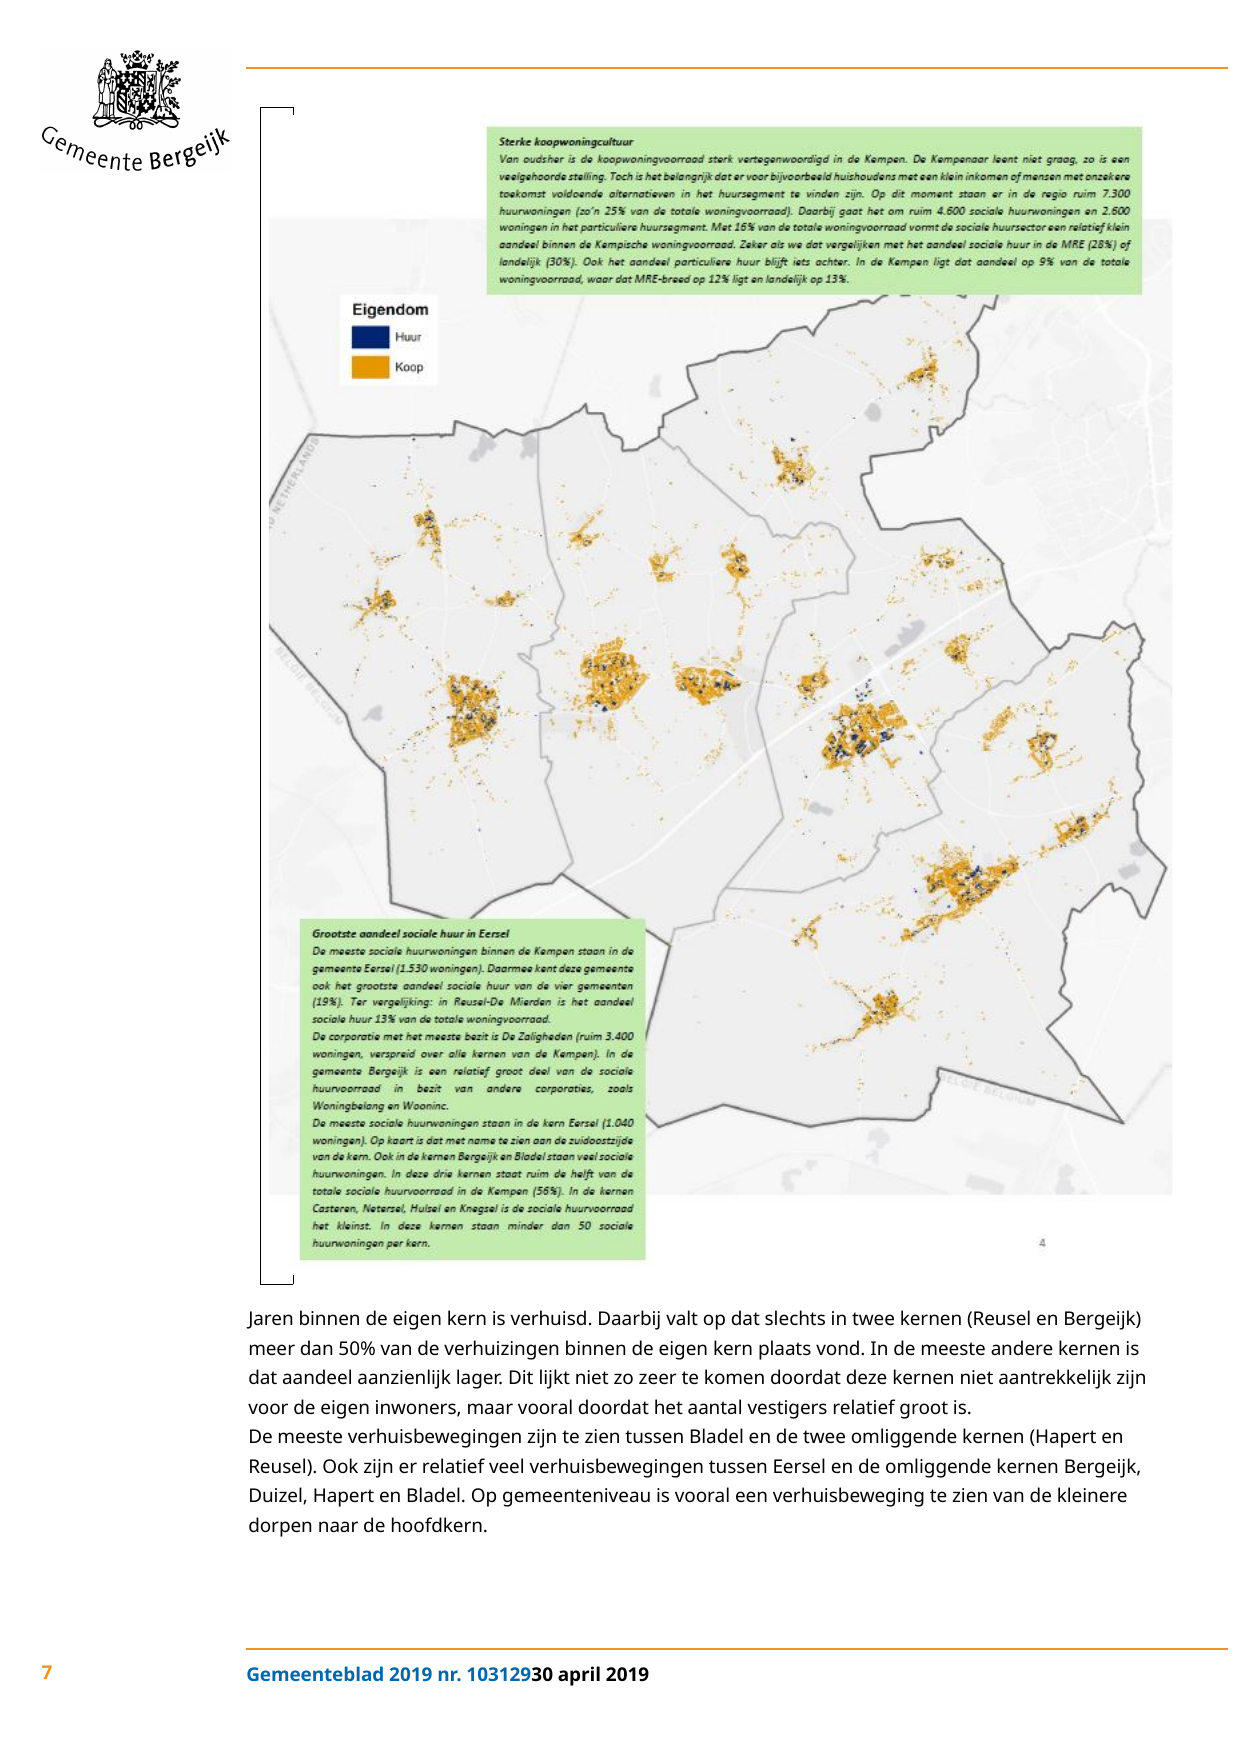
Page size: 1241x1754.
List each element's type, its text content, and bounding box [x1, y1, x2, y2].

text Jaren binnen de eigen kern is verhuisd. Daarbij valt op dat slechts in twee kernen (Reusel en Bergeijk) meer dan 50% van de verhuizingen binnen de eigen kern plaats vond. In de meeste andere kernen is dat aandeel aanzienlijk lager. Dit lijkt niet zo zeer te komen doordat deze kernen niet aantrekkelijk zijn voor de eigen inwoners, maar vooral doordat het aantal vestigers relatief groot is. [248, 1305, 1152, 1420]
picture [41, 47, 231, 172]
text De meeste verhuisbewegingen zijn te zien tussen Bladel en de twee omliggende kernen (Hapert en Reusel). Ook zijn er relatief veel verhuisbewegingen tussen Eersel en de omliggende kernen Bergeijk, Duizel, Hapert en Bladel. Op gemeenteniveau is vooral een verhuisbeweging te zien van de kleinere dorpen naar de hoofdkern. [248, 1423, 1152, 1538]
picture [268, 115, 1173, 1275]
